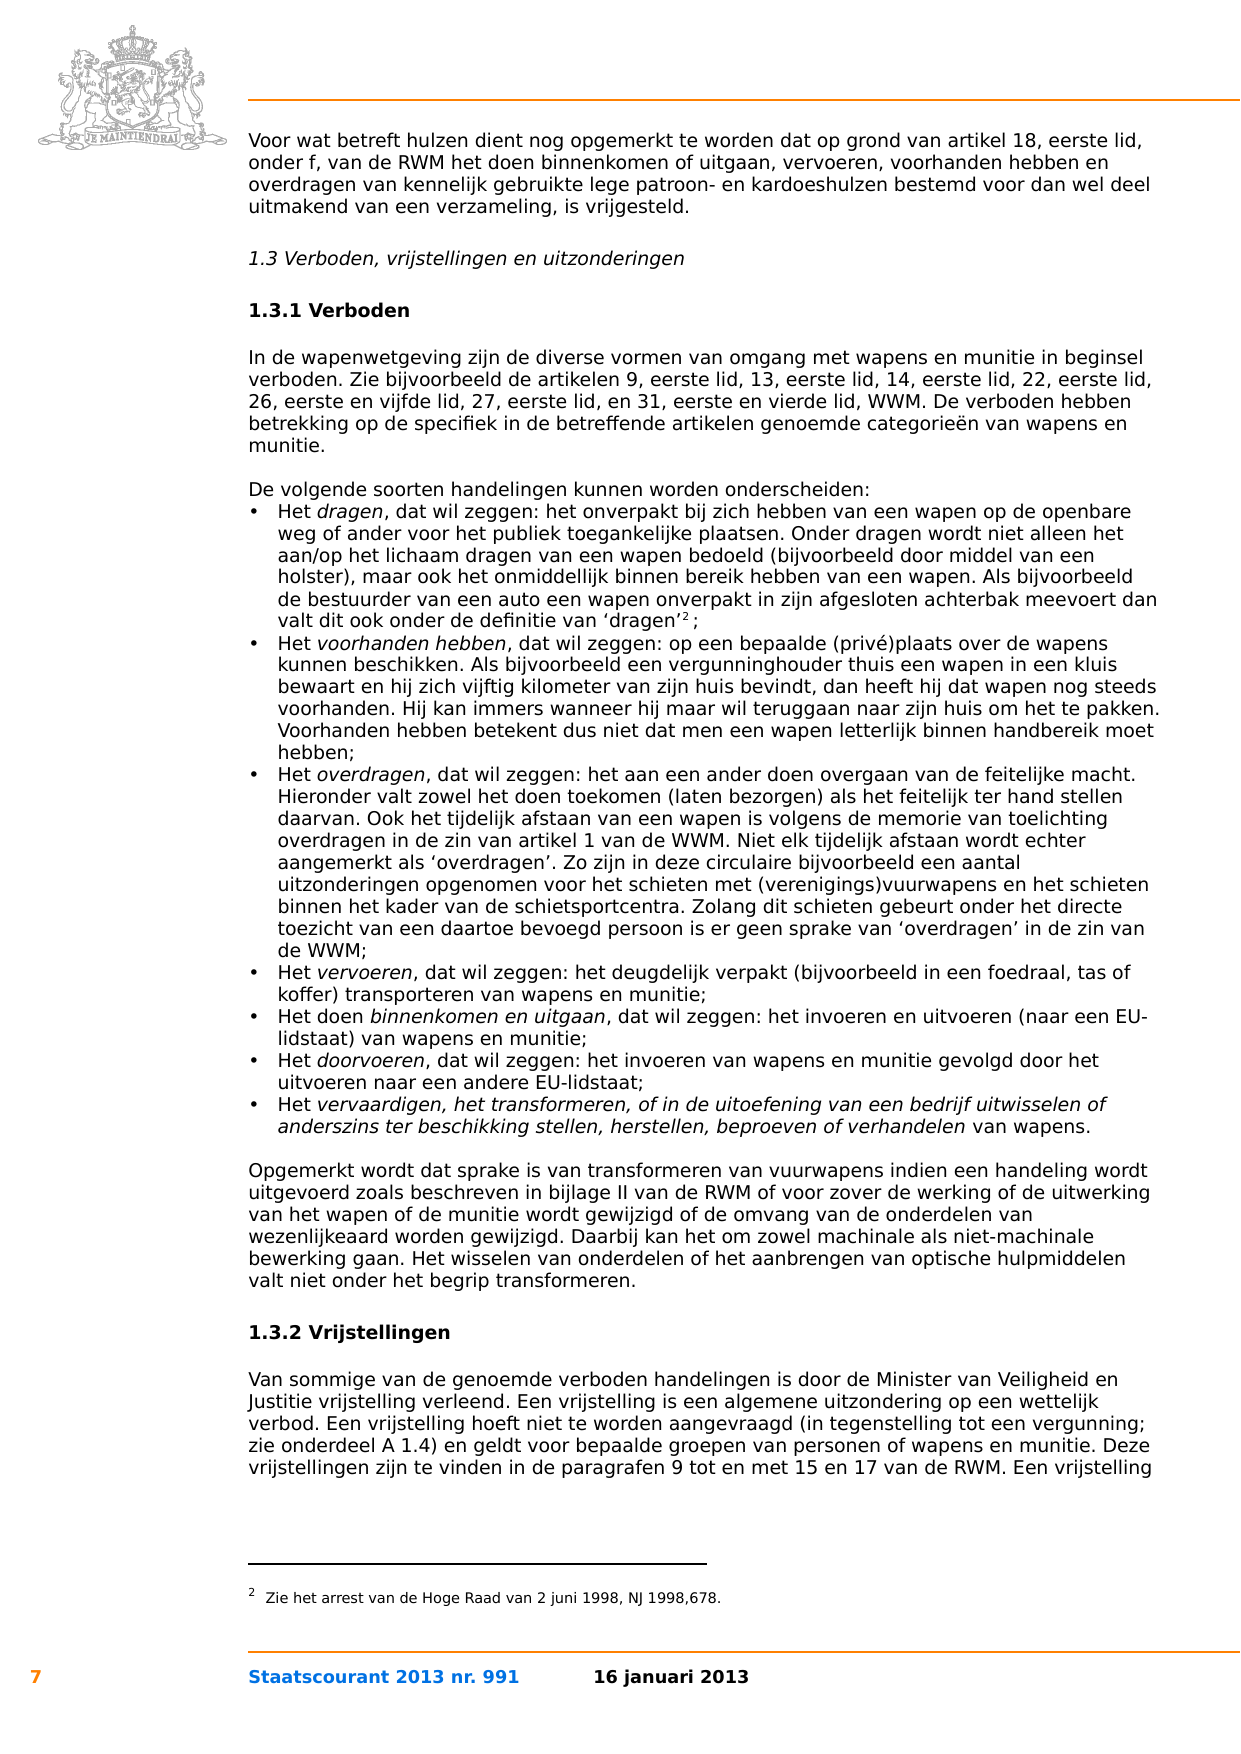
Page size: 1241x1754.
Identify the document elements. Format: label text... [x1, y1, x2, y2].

text • Het doen binnenkomen en uitgaan, dat wil zeggen: het invoeren en uitvoeren (naar een EU-lidstaat) van wapens en munitie; [248, 1006, 1163, 1050]
text • Het overdragen, dat wil zeggen: het aan een ander doen overgaan van de feitelijke macht. Hieronder valt zowel het doen toekomen (laten bezorgen) als het feitelijk ter hand stellen daarvan. Ook het tijdelijk afstaan van een wapen is volgens de memorie van toelichting overdragen in de zin van artikel 1 van de WWM. Niet elk tijdelijk afstaan wordt echter aangemerkt als ‘overdragen’. Zo zijn in deze circulaire bijvoorbeeld een aantal uitzonderingen opgenomen voor het schieten met (verenigings)vuurwapens en het schieten binnen het kader van de schietsportcentra. Zolang dit schieten gebeurt onder het directe toezicht van een daartoe bevoegd persoon is er geen sprake van ‘overdragen’ in de zin van de WWM; [248, 764, 1163, 962]
text In de wapenwetgeving zijn de diverse vormen van omgang met wapens en munitie in beginsel verboden. Zie bijvoorbeeld de artikelen 9, eerste lid, 13, eerste lid, 14, eerste lid, 22, eerste lid, 26, eerste en vijfde lid, 27, eerste lid, en 31, eerste en vierde lid, WWM. De verboden hebben betrekking op de specifiek in de betreffende artikelen genoemde categorieën van wapens en munitie. [248, 347, 1163, 457]
picture [38, 25, 227, 150]
text Opgemerkt wordt dat sprake is van transformeren van vuurwapens indien een handeling wordt uitgevoerd zoals beschreven in bijlage II van de RWM of voor zover de werking of de uitwerking van het wapen of de munitie wordt gewijzigd of de omvang van de onderdelen van wezenlijkeaard worden gewijzigd. Daarbij kan het om zowel machinale als niet-machinale bewerking gaan. Het wisselen van onderdelen of het aanbrengen van optische hulpmiddelen valt niet onder het begrip transformeren. [248, 1160, 1163, 1292]
text • Het dragen, dat wil zeggen: het onverpakt bij zich hebben van een wapen op de openbare weg of ander voor het publiek toegankelijke plaatsen. Onder dragen wordt niet alleen het aan/op het lichaam dragen van een wapen bedoeld (bijvoorbeeld door middel van een holster), maar ook het onmiddellijk binnen bereik hebben van een wapen. Als bijvoorbeeld de bestuurder van een auto een wapen onverpakt in zijn afgesloten achterbak meevoert dan valt dit ook onder de definitie van ‘dragen’; [248, 501, 1163, 632]
text Zie het arrest van de Hoge Raad van 2 juni 1998, NJ 1998,678. [248, 1586, 1163, 1608]
text • Het vervoeren, dat wil zeggen: het deugdelijk verpakt (bijvoorbeeld in een foedraal, tas of koffer) transporteren van wapens en munitie; [248, 962, 1163, 1006]
subtitle 1.3 Verboden, vrijstellingen en uitzonderingen [248, 248, 1163, 270]
text De volgende soorten handelingen kunnen worden onderscheiden: [248, 478, 1163, 501]
subtitle 1.3.1 Verboden [248, 300, 1163, 322]
subtitle 1.3.2 Vrijstellingen [248, 1322, 1163, 1344]
text • Het voorhanden hebben, dat wil zeggen: op een bepaalde (privé)plaats over de wapens kunnen beschikken. Als bijvoorbeeld een vergunninghouder thuis een wapen in een kluis bewaart en hij zich vijftig kilometer van zijn huis bevindt, dan heeft hij dat wapen nog steeds voorhanden. Hij kan immers wanneer hij maar wil teruggaan naar zijn huis om het te pakken. Voorhanden hebben betekent dus niet dat men een wapen letterlijk binnen handbereik moet hebben; [248, 632, 1163, 764]
text • Het vervaardigen, het transformeren, of in de uitoefening van een bedrijf uitwisselen of anderszins ter beschikking stellen, herstellen, beproeven of verhandelen van wapens. [248, 1094, 1163, 1138]
text Van sommige van de genoemde verboden handelingen is door de Minister van Veiligheid en Justitie vrijstelling verleend. Een vrijstelling is een algemene uitzondering op een wettelijk verbod. Een vrijstelling hoeft niet te worden aangevraagd (in tegenstelling tot een vergunning; zie onderdeel A 1.4) en geldt voor bepaalde groepen van personen of wapens en munitie. Deze vrijstellingen zijn te vinden in de paragrafen 9 tot en met 15 en 17 van de RWM. Een vrijstelling [248, 1369, 1163, 1478]
text • Het doorvoeren, dat wil zeggen: het invoeren van wapens en munitie gevolgd door het uitvoeren naar een andere EU-lidstaat; [248, 1050, 1163, 1094]
text Voor wat betreft hulzen dient nog opgemerkt te worden dat op grond van artikel 18, eerste lid, onder f, van de RWM het doen binnenkomen of uitgaan, vervoeren, voorhanden hebben en overdragen van kennelijk gebruikte lege patroon- en kardoeshulzen bestemd voor dan wel deel uitmakend van een verzameling, is vrijgesteld. [248, 130, 1163, 218]
